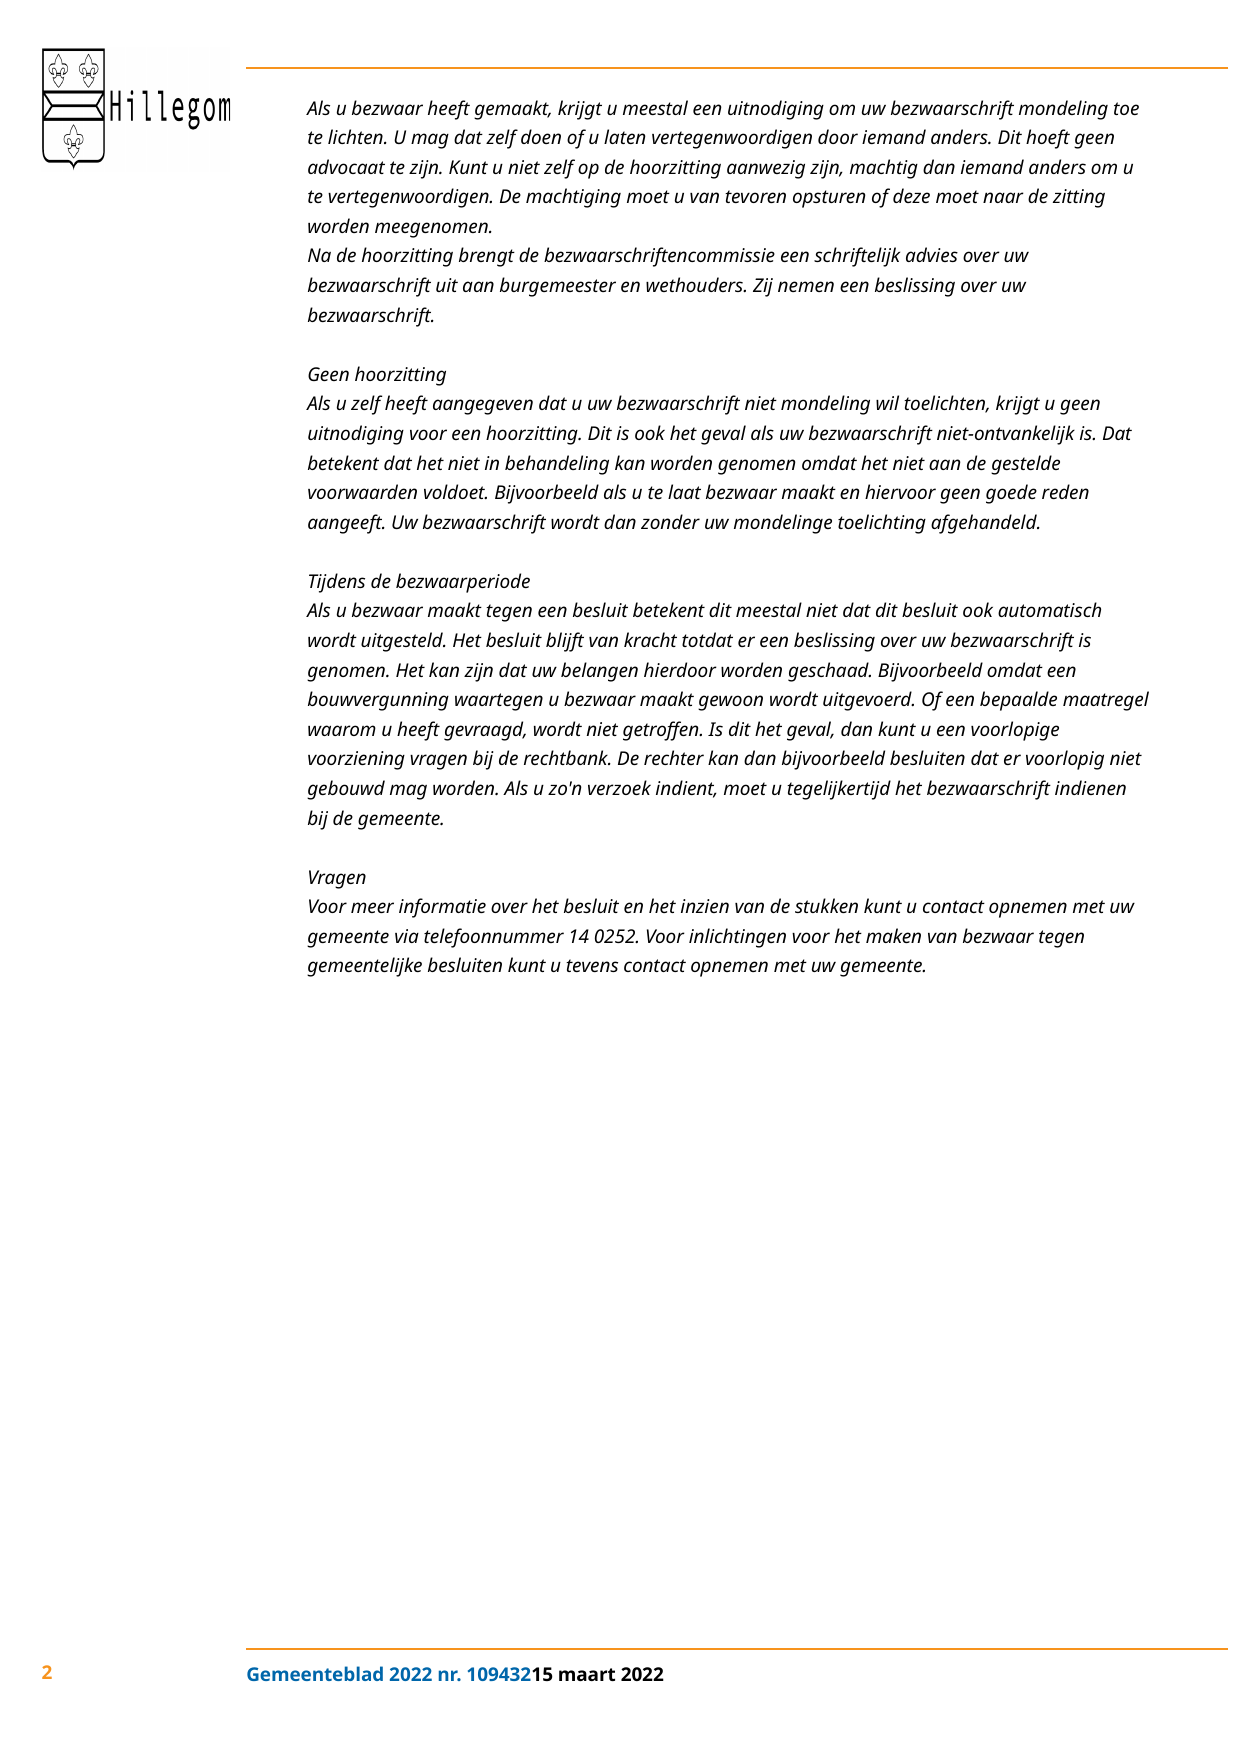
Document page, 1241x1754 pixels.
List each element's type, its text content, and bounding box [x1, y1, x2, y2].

list Vragen [248, 864, 1152, 890]
picture [41, 47, 231, 172]
list Voor meer informatie over het besluit en het inzien van de stukken kunt u contact opnemen met uw gemeente via telefoonnummer 14 0252. Voor inlichtingen voor het maken van bezwaar tegen gemeentelijke besluiten kunt u tevens contact opnemen met uw gemeente. [248, 893, 1152, 978]
list Als u bezwaar maakt tegen een besluit betekent dit meestal niet dat dit besluit ook automatisch wordt uitgesteld. Het besluit blijft van kracht totdat er een beslissing over uw bezwaarschrift is genomen. Het kan zijn dat uw belangen hierdoor worden geschaad. Bijvoorbeeld omdat een bouwvergunning waartegen u bezwaar maakt gewoon wordt uitgevoerd. Of een bepaalde maatregel waarom u heeft gevraagd, wordt niet getroffen. Is dit het geval, dan kunt u een voorlopige voorziening vragen bij de rechtbank. De rechter kan dan bijvoorbeeld besluiten dat er voorlopig niet gebouwd mag worden. Als u zo'n verzoek indient, moet u tegelijkertijd het bezwaarschrift indienen bij de gemeente. [248, 598, 1152, 831]
list Tijdens de bezwaarperiode [248, 568, 1152, 594]
list Na de hoorzitting brengt de bezwaarschriftencommissie een schriftelijk advies over uw bezwaarschrift uit aan burgemeester en wethouders. Zij nemen een beslissing over uw bezwaarschrift. [248, 243, 1152, 328]
list Geen hoorzitting [248, 361, 1152, 387]
list Als u zelf heeft aangegeven dat u uw bezwaarschrift niet mondeling wil toelichten, krijgt u geen uitnodiging voor een hoorzitting. Dit is ook het geval als uw bezwaarschrift niet-ontvankelijk is. Dat betekent dat het niet in behandeling kan worden genomen omdat het niet aan de gestelde voorwaarden voldoet. Bijvoorbeeld als u te laat bezwaar maakt en hiervoor geen goede reden aangeeft. Uw bezwaarschrift wordt dan zonder uw mondelinge toelichting afgehandeld. [248, 391, 1152, 535]
list Als u bezwaar heeft gemaakt, krijgt u meestal een uitnodiging om uw bezwaarschrift mondeling toe te lichten. U mag dat zelf doen of u laten vertegenwoordigen door iemand anders. Dit hoeft geen advocaat te zijn. Kunt u niet zelf op de hoorzitting aanwezig zijn, machtig dan iemand anders om u te vertegenwoordigen. De machtiging moet u van tevoren opsturen of deze moet naar de zitting worden meegenomen. [248, 95, 1152, 239]
